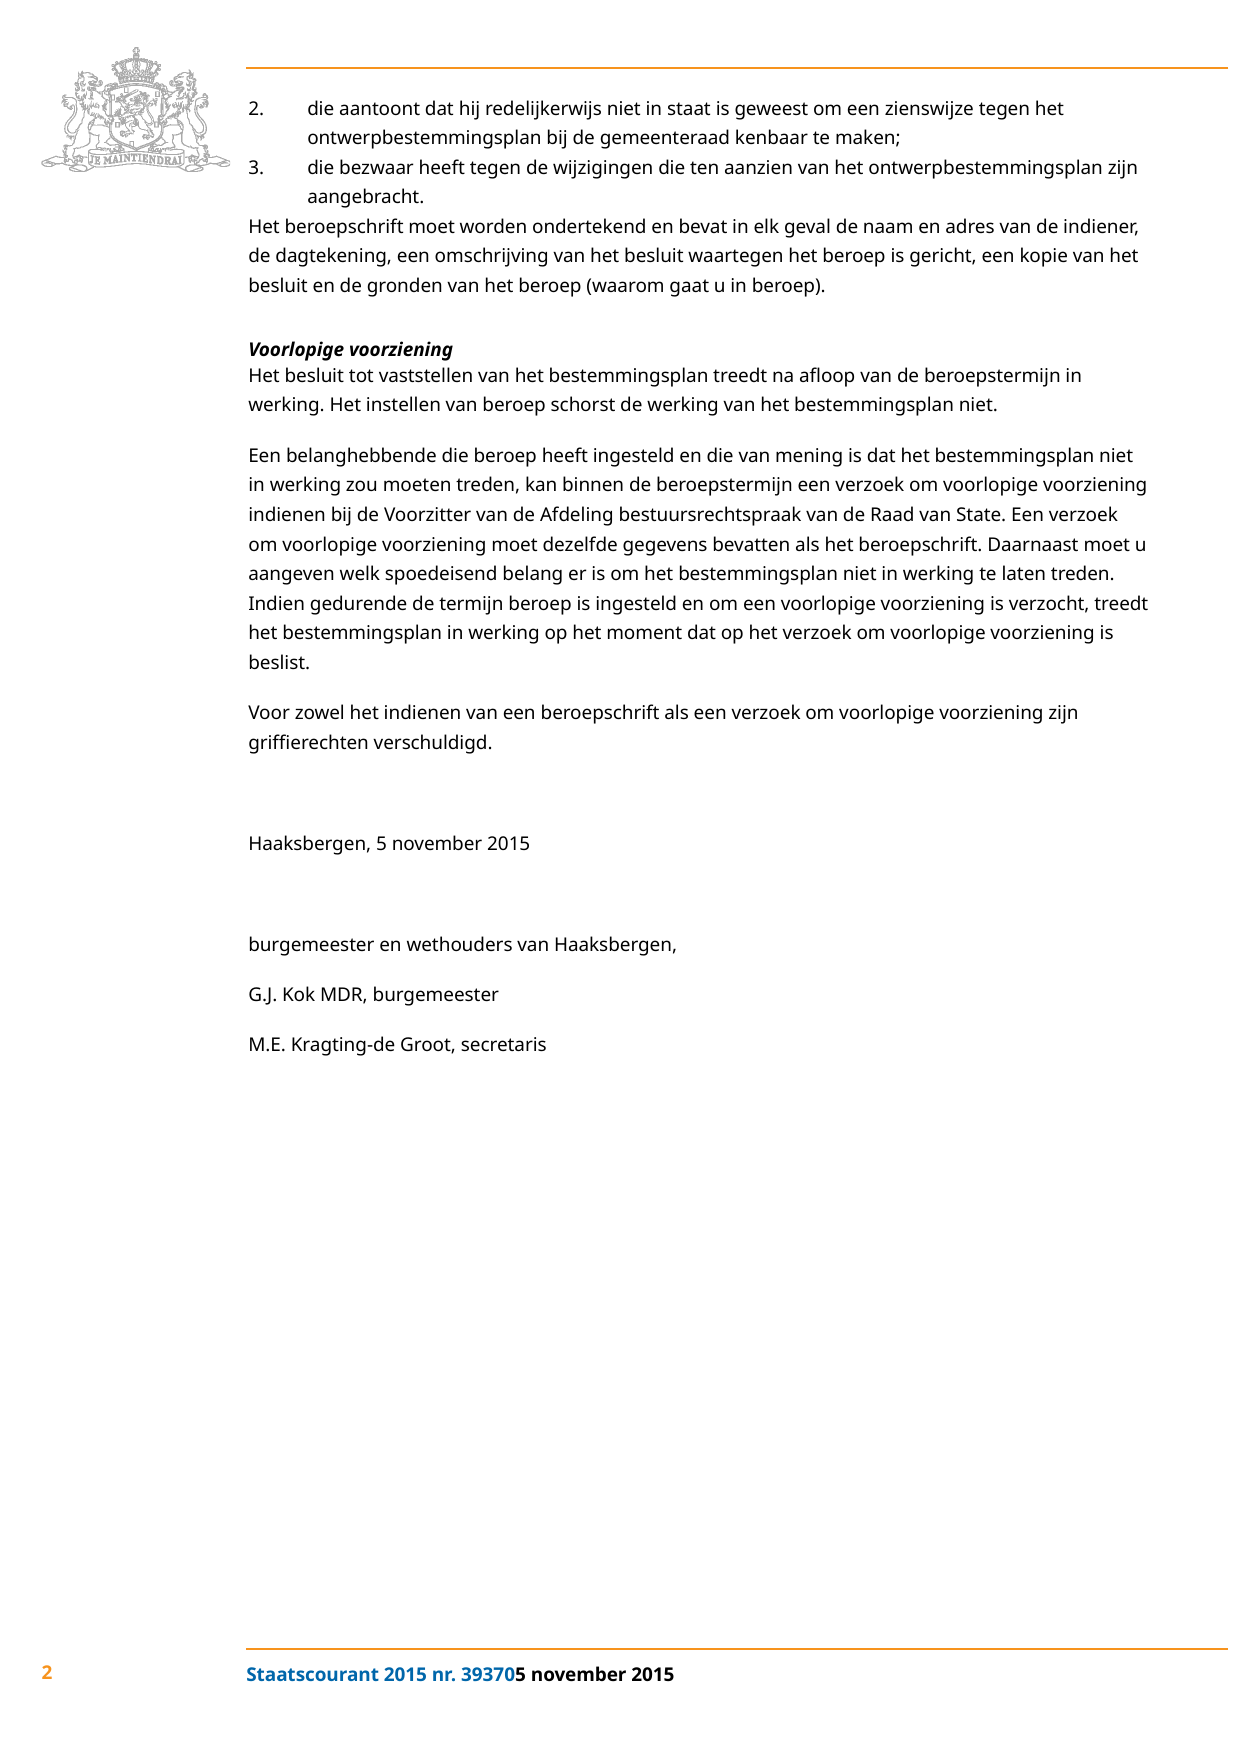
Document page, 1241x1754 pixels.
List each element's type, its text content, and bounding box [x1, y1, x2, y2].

list die bezwaar heeft tegen de wijzigingen die ten aanzien van het ontwerpbestemmingsplan zijn aangebracht. [248, 154, 1152, 209]
text M.E. Kragting-de Groot, secretaris [248, 1032, 1152, 1057]
text Voorlopige voorziening [248, 336, 1152, 362]
text burgemeester en wethouders van Haaksbergen, [248, 931, 1152, 956]
text Voor zowel het indienen van een beroepschrift als een verzoek om voorlopige voorziening zijn griffierechten verschuldigd. [248, 699, 1152, 755]
picture [41, 47, 231, 172]
text Het beroepschrift moet worden ondertekend en bevat in elk geval de naam en adres van de indiener, de dagtekening, een omschrijving van het besluit waartegen het beroep is gericht, een kopie van het besluit en de gronden van het beroep (waarom gaat u in beroep). [248, 213, 1152, 298]
text Het besluit tot vaststellen van het bestemmingsplan treedt na afloop van de beroepstermijn in werking. Het instellen van beroep schorst de werking van het bestemmingsplan niet. [248, 362, 1152, 417]
text Haaksbergen, 5 november 2015 [248, 830, 1152, 856]
text Een belanghebbende die beroep heeft ingesteld en die van mening is dat het bestemmingsplan niet in werking zou moeten treden, kan binnen de beroepstermijn een verzoek om voorlopige voorziening indienen bij de Voorzitter van de Afdeling bestuursrechtspraak van de Raad van State. Een verzoek om voorlopige voorziening moet dezelfde gegevens bevatten als het beroepschrift. Daarnaast moet u aangeven welk spoedeisend belang er is om het bestemmingsplan niet in werking te laten treden. Indien gedurende de termijn beroep is ingesteld en om een voorlopige voorziening is verzocht, treedt het bestemmingsplan in werking op het moment dat op het verzoek om voorlopige voorziening is beslist. [248, 442, 1152, 675]
text G.J. Kok MDR, burgemeester [248, 981, 1152, 1007]
list die aantoont dat hij redelijkerwijs niet in staat is geweest om een zienswijze tegen het ontwerpbestemmingsplan bij de gemeenteraad kenbaar te maken; [248, 95, 1152, 150]
